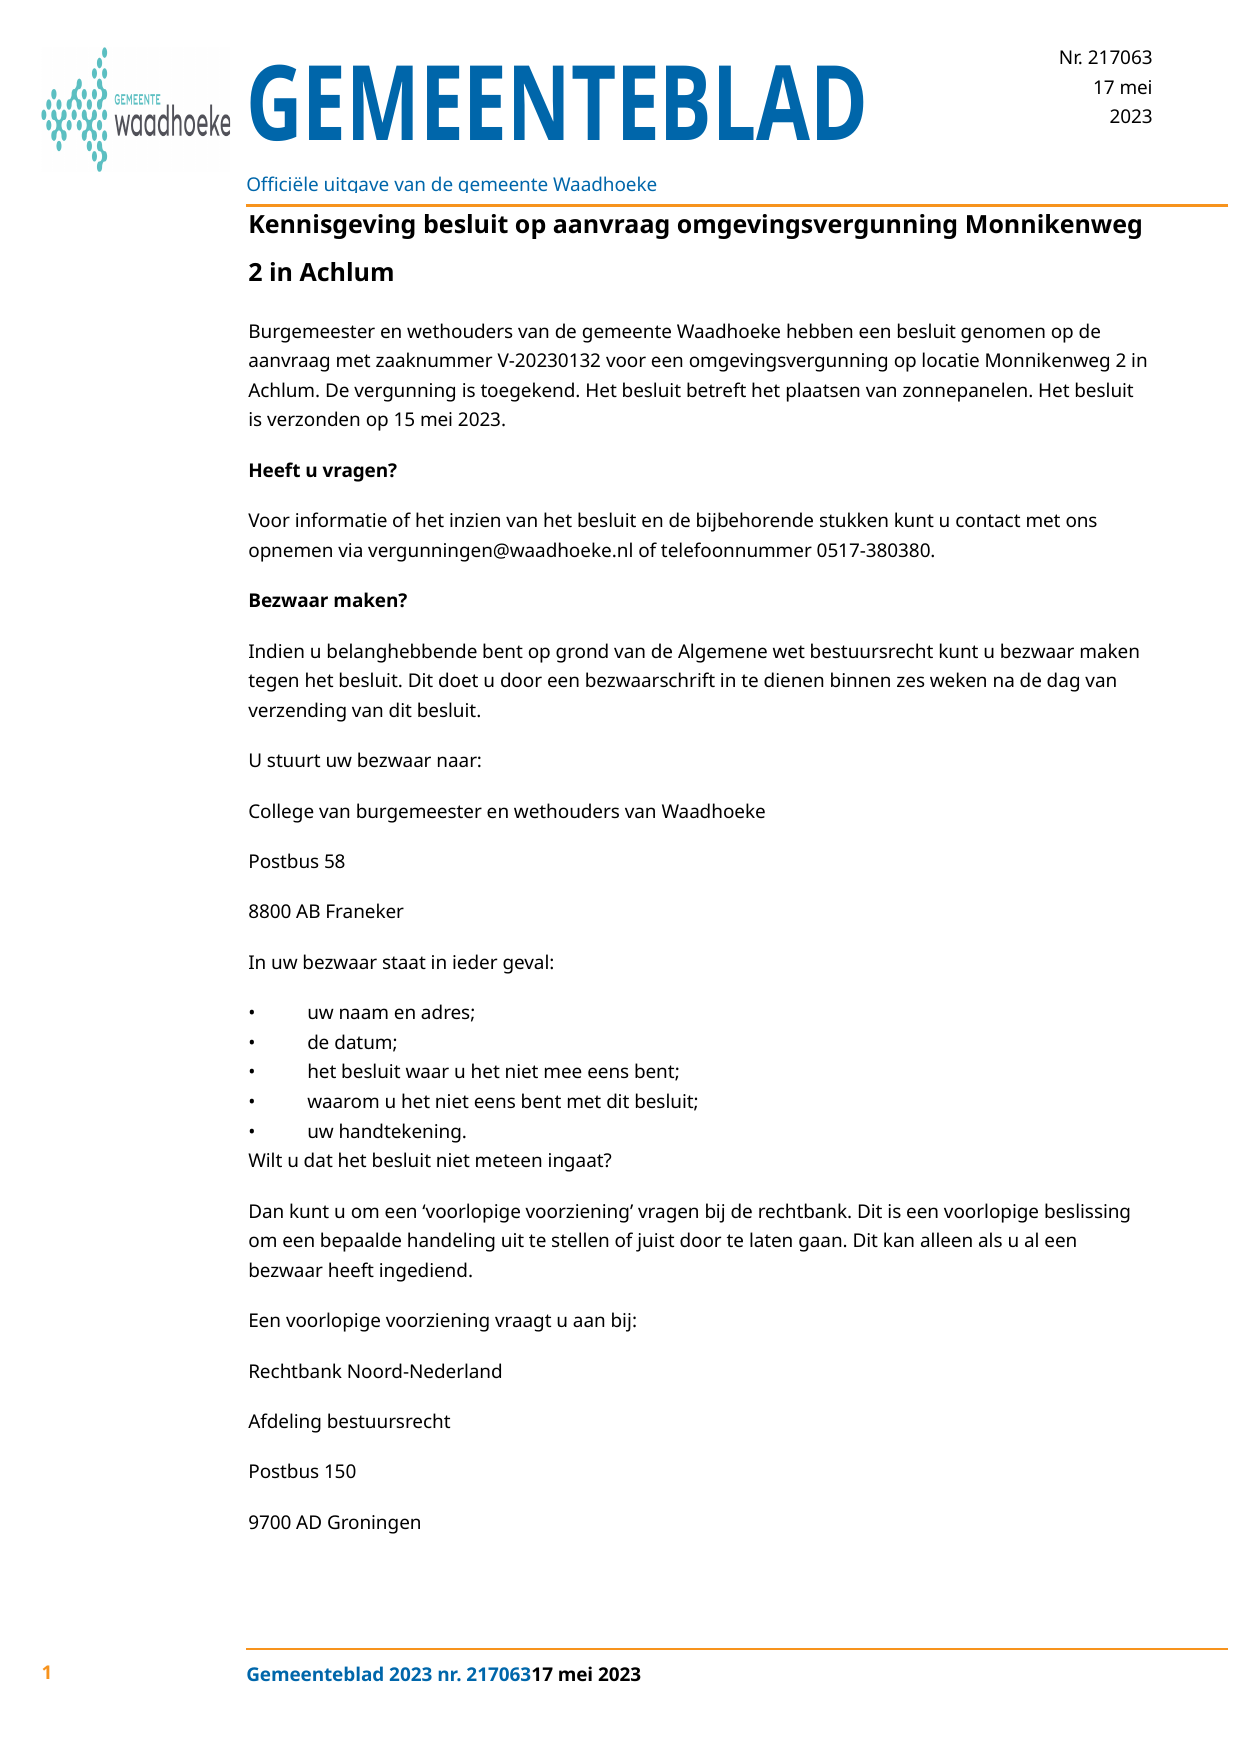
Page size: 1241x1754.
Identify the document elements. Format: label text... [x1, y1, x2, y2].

picture [41, 47, 231, 172]
text Dan kunt u om een ‘voorlopige voorziening’ vragen bij de rechtbank. Dit is een voorlopige beslissing om een bepaalde handeling uit te stellen of juist door te laten gaan. Dit kan alleen als u al een bezwaar heeft ingediend. [248, 1198, 1152, 1283]
text Afdeling bestuursrecht [248, 1408, 1152, 1434]
text 9700 AD Groningen [248, 1509, 1152, 1535]
text Voor informatie of het inzien van het besluit en de bijbehorende stukken kunt u contact met ons opnemen via vergunningen@waadhoeke.nl of telefoonnummer 0517-380380. [248, 507, 1152, 563]
list het besluit waar u het niet mee eens bent; [248, 1059, 1152, 1084]
list uw naam en adres; [248, 999, 1152, 1025]
list uw handtekening. [248, 1118, 1152, 1144]
text In uw bezwaar staat in ieder geval: [248, 949, 1152, 975]
text Heeft u vragen? [248, 457, 1152, 483]
text Indien u belanghebbende bent op grond van de Algemene wet bestuursrecht kunt u bezwaar maken tegen het besluit. Dit doet u door een bezwaarschrift in te dienen binnen zes weken na de dag van verzending van dit besluit. [248, 638, 1152, 723]
text Kennisgeving besluit op aanvraag omgevingsvergunning Monnikenweg 2 in Achlum [248, 207, 1152, 288]
text Burgemeester en wethouders van de gemeente Waadhoeke hebben een besluit genomen op de aanvraag met zaaknummer V-20230132 voor een omgevingsvergunning op locatie Monnikenweg 2 in Achlum. De vergunning is toegekend. Het besluit betreft het plaatsen van zonnepanelen. Het besluit is verzonden op 15 mei 2023. [248, 318, 1152, 432]
list waarom u het niet eens bent met dit besluit; [248, 1088, 1152, 1114]
text Een voorlopige voorziening vraagt u aan bij: [248, 1307, 1152, 1333]
text 8800 AB Franeker [248, 899, 1152, 924]
text Rechtbank Noord-Nederland [248, 1358, 1152, 1384]
text Postbus 150 [248, 1459, 1152, 1484]
text U stuurt uw bezwaar naar: [248, 747, 1152, 773]
list de datum; [248, 1029, 1152, 1055]
text Postbus 58 [248, 848, 1152, 874]
text College van burgemeester en wethouders van Waadhoeke [248, 798, 1152, 824]
text Bezwaar maken? [248, 587, 1152, 613]
text Wilt u dat het besluit niet meteen ingaat? [248, 1147, 1152, 1173]
